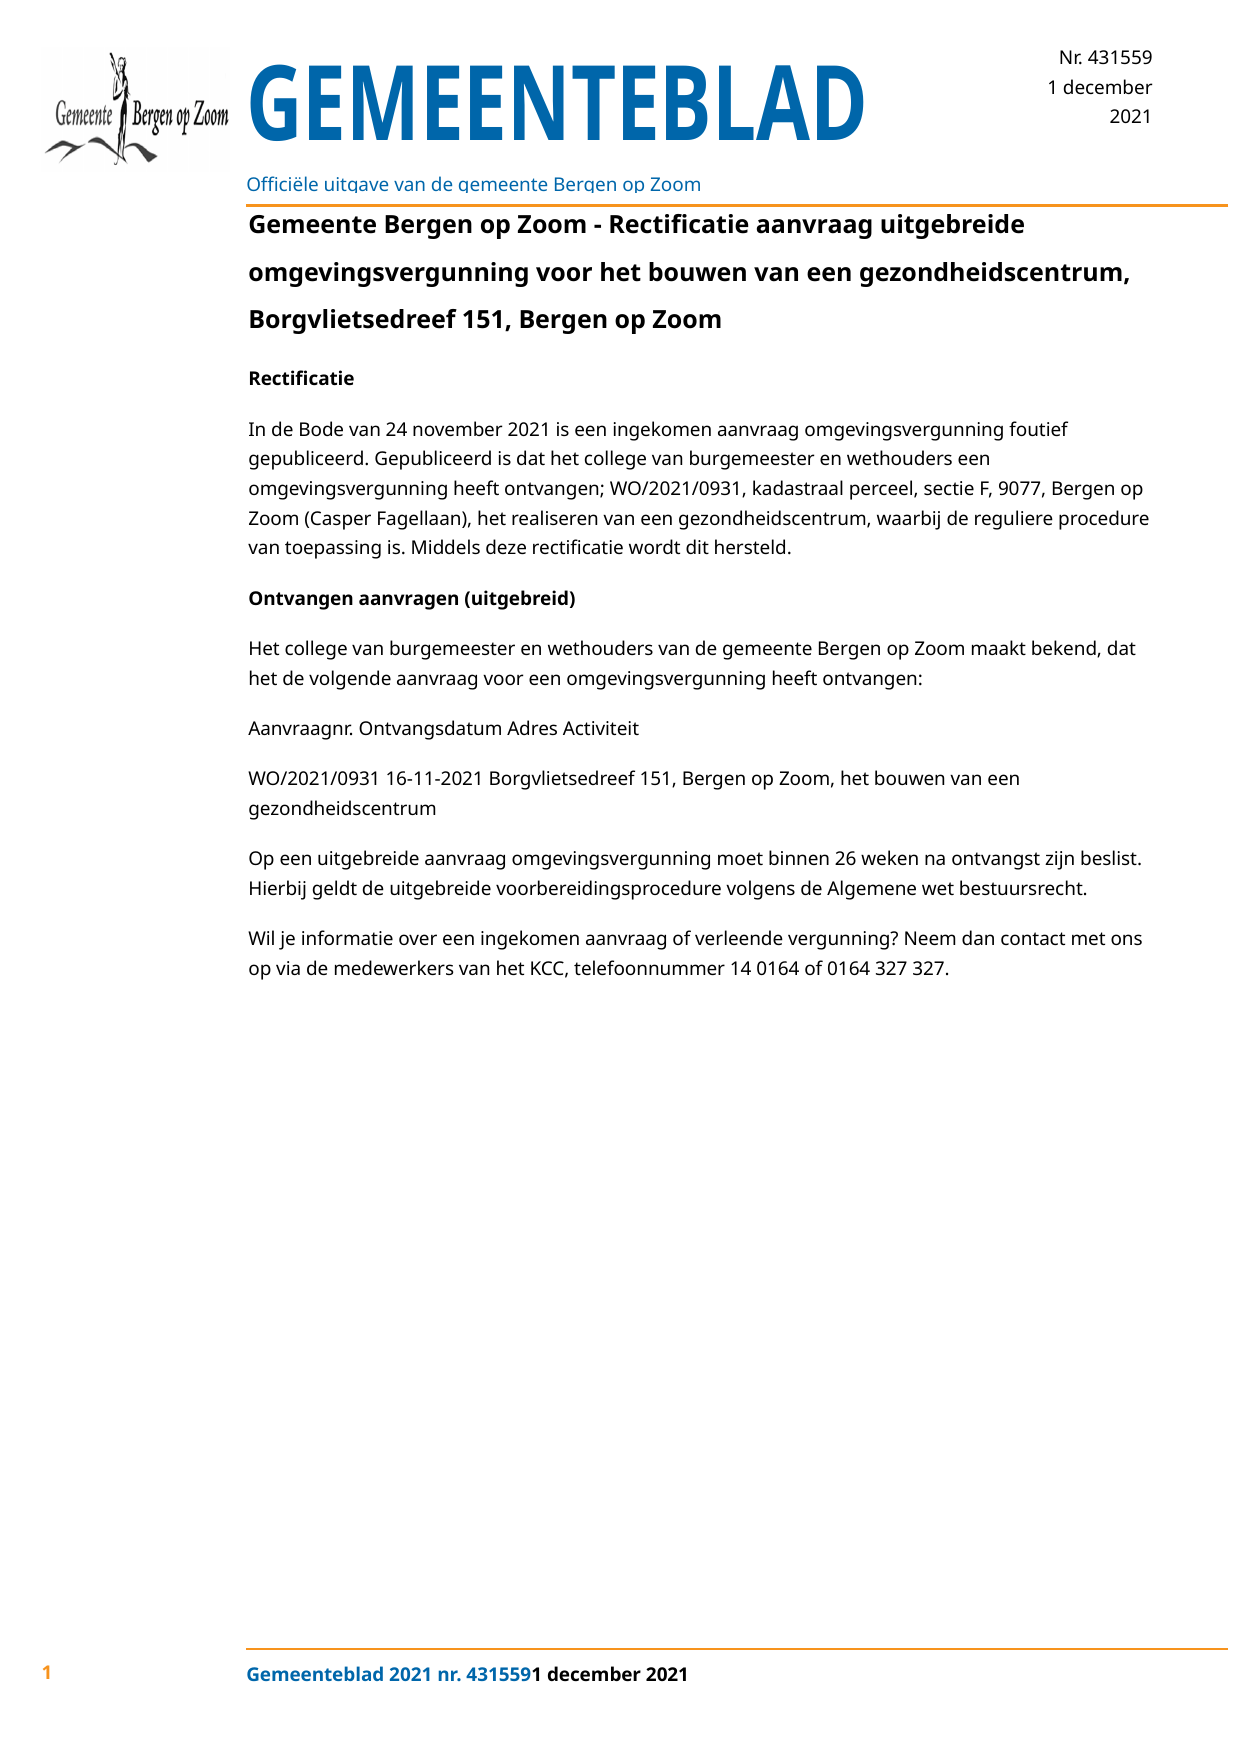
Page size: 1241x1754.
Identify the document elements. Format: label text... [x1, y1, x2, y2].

text In de Bode van 24 november 2021 is een ingekomen aanvraag omgevingsvergunning foutief gepubliceerd. Gepubliceerd is dat het college van burgemeester en wethouders een omgevingsvergunning heeft ontvangen; WO/2021/0931, kadastraal perceel, sectie F, 9077, Bergen op Zoom (Casper Fagellaan), het realiseren van een gezondheidscentrum, waarbij de reguliere procedure van toepassing is. Middels deze rectificatie wordt dit hersteld. [248, 416, 1152, 560]
text Aanvraagnr. Ontvangsdatum Adres Activiteit [248, 715, 1152, 741]
text WO/2021/0931 16-11-2021 Borgvlietsedreef 151, Bergen op Zoom, het bouwen van een gezondheidscentrum [248, 766, 1152, 821]
text Gemeente Bergen op Zoom - Rectificatie aanvraag uitgebreide omgevingsvergunning voor het bouwen van een gezondheidscentrum, Borgvlietsedreef 151, Bergen op Zoom [248, 207, 1152, 336]
text Het college van burgemeester en wethouders van de gemeente Bergen op Zoom maakt bekend, dat het de volgende aanvraag voor een omgevingsvergunning heeft ontvangen: [248, 635, 1152, 690]
text Rectificatie [248, 366, 1152, 391]
text Wil je informatie over een ingekomen aanvraag of verleende vergunning? Neem dan contact met ons op via de medewerkers van het KCC, telefoonnummer 14 0164 of 0164 327 327. [248, 926, 1152, 981]
text Ontvangen aanvragen (uitgebreid) [248, 585, 1152, 610]
text Op een uitgebreide aanvraag omgevingsvergunning moet binnen 26 weken na ontvangst zijn beslist. Hierbij geldt de uitgebreide voorbereidingsprocedure volgens de Algemene wet bestuursrecht. [248, 846, 1152, 901]
picture [41, 47, 231, 172]
